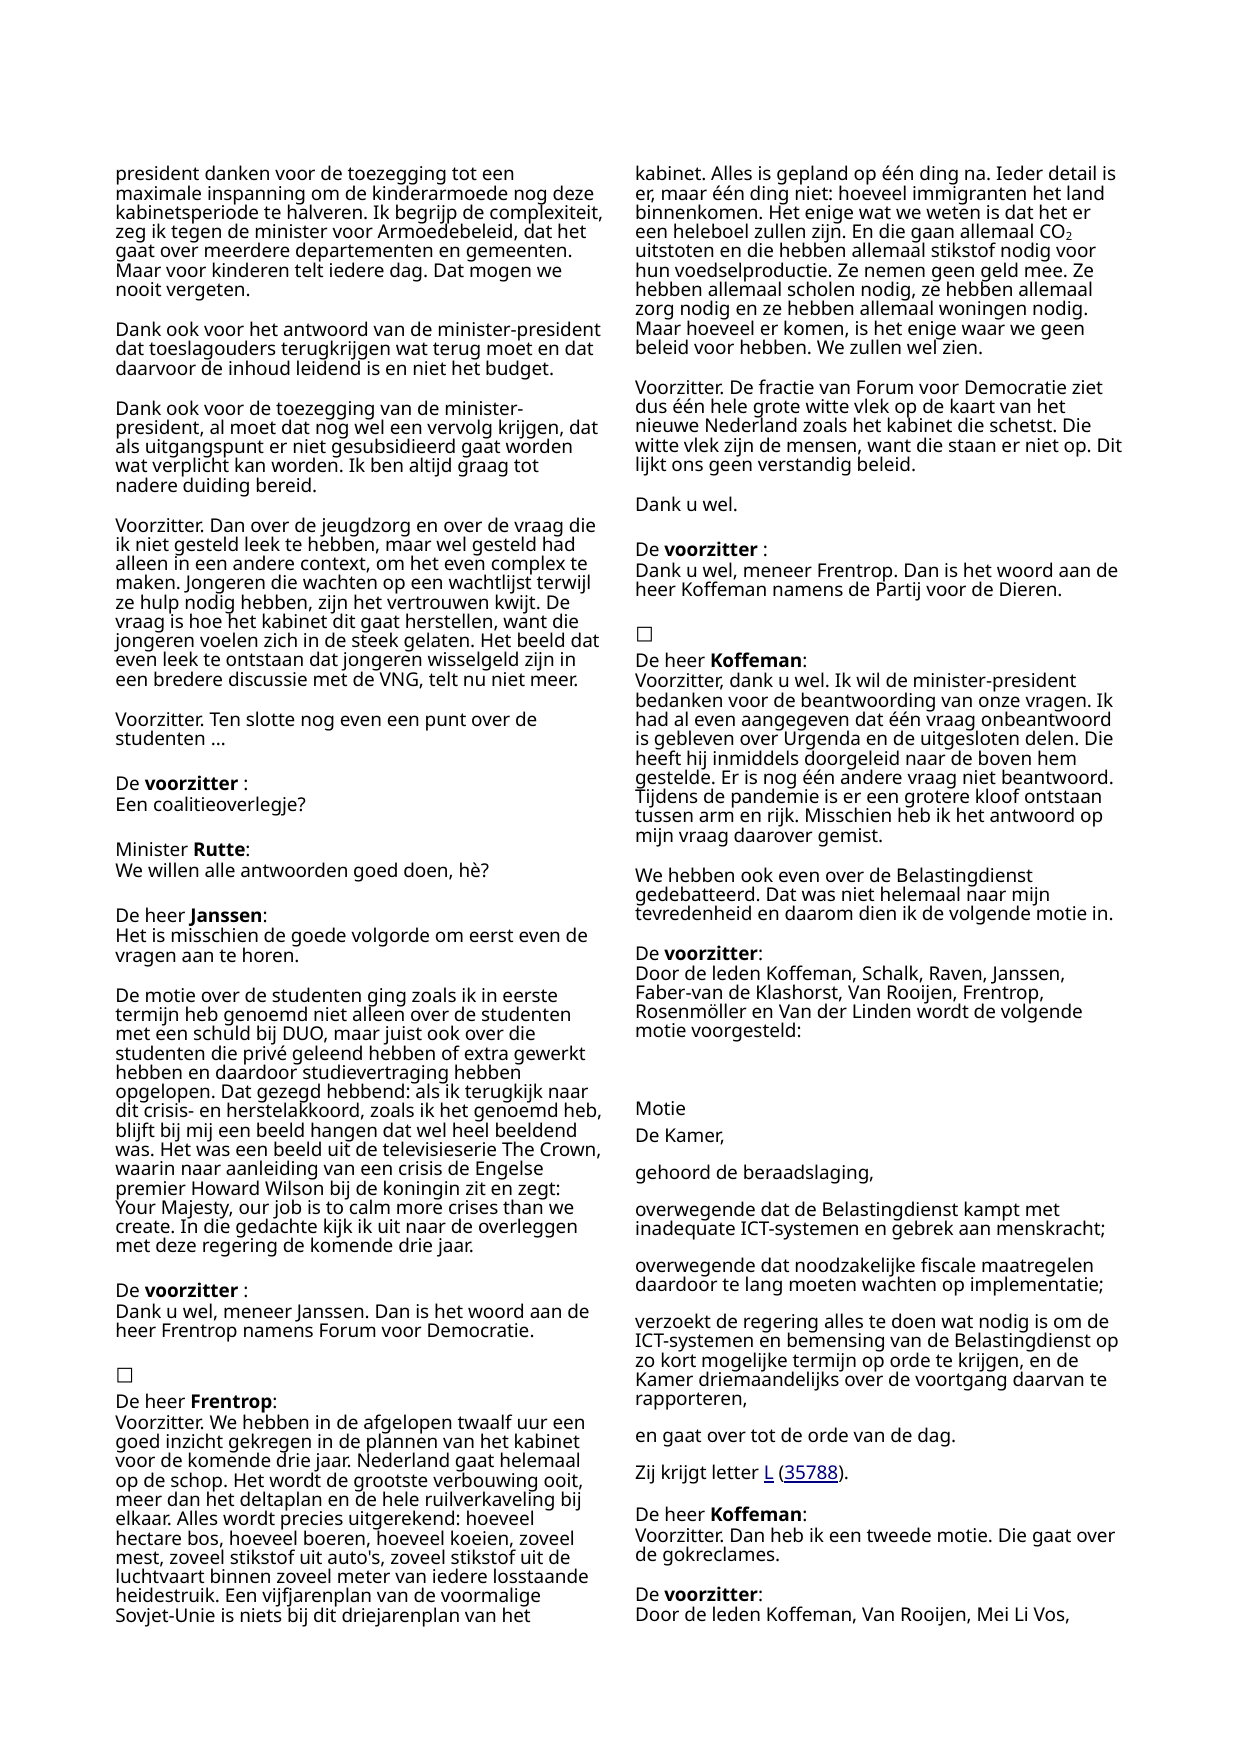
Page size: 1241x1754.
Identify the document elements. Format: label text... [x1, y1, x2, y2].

text en gaat over tot de orde van de dag. [635, 1427, 1125, 1446]
text Voorzitter. Ten slotte nog even een punt over de studenten … [115, 711, 605, 749]
text Voorzitter, dank u wel. Ik wil de minister-president bedanken voor de beantwoording van onze vragen. Ik had al even aangegeven dat één vraag onbeantwoord is gebleven over Urgenda en de uitgesloten delen. Die heeft hij inmiddels doorgeleid naar de boven hem gestelde. Er is nog één andere vraag niet beantwoord. Tijdens de pandemie is er een grotere kloof ontstaan tussen arm en rijk. Misschien heb ik het antwoord op mijn vraag daarover gemist. [635, 672, 1125, 846]
text Motie [635, 1095, 1125, 1121]
text Voorzitter. Dan over de jeugdzorg en over de vraag die ik niet gesteld leek te hebben, maar wel gesteld had alleen in een andere context, om het even complex te maken. Jongeren die wachten op een wachtlijst terwijl ze hulp nodig hebben, zijn het vertrouwen kwijt. De vraag is hoe het kabinet dit gaat herstellen, want die jongeren voelen zich in de steek gelaten. Het beeld dat even leek te ontstaan dat jongeren wisselgeld zijn in een bredere discussie met de VNG, telt nu niet meer. [115, 517, 605, 690]
text Dank ook voor de toezegging van de minister-president, al moet dat nog wel een vervolg krijgen, dat als uitgangspunt er niet gesubsidieerd gaat worden wat verplicht kan worden. Ik ben altijd graag tot nadere duiding bereid. [115, 399, 605, 496]
text Door de leden Koffeman, Schalk, Raven, Janssen, Faber-van de Klashorst, Van Rooijen, Frentrop, Rosenmöller en Van der Linden wordt de volgende motie voorgesteld: [635, 964, 1125, 1042]
text Door de leden Koffeman, Van Rooijen, Mei Li Vos, [635, 1606, 1125, 1625]
text ⬜ [115, 1362, 605, 1388]
text Een coalitieoverlegje? [115, 796, 605, 815]
text Dank ook voor het antwoord van de minister-president dat toeslagouders terugkrijgen wat terug moet en dat daarvoor de inhoud leidend is en niet het budget. [115, 321, 605, 379]
text De heer Koffeman: [635, 1501, 1125, 1527]
text De voorzitter : [115, 770, 605, 796]
text Voorzitter. De fractie van Forum voor Democratie ziet dus één hele grote witte vlek op de kaart van het nieuwe Nederland zoals het kabinet die schetst. Die witte vlek zijn de mensen, want die staan er niet op. Dit lijkt ons geen verstandig beleid. [635, 379, 1125, 475]
text De Kamer, [635, 1127, 1125, 1146]
text De voorzitter: [635, 945, 1125, 964]
text De motie over de studenten ging zoals ik in eerste termijn heb genoemd niet alleen over de studenten met een schuld bij DUO, maar juist ook over die studenten die privé geleend hebben of extra gewerkt hebben en daardoor studievertraging hebben opgelopen. Dat gezegd hebbend: als ik terugkijk naar dit crisis- en herstelakkoord, zoals ik het genoemd heb, blijft bij mij een beeld hangen dat wel heel beeldend was. Het was een beeld uit de televisieserie The Crown, waarin naar aanleiding van een crisis de Engelse premier Howard Wilson bij de koningin zit en zegt: Your Majesty, our job is to calm more crises than we create. In die gedachte kijk ik uit naar de overleggen met deze regering de komende drie jaar. [115, 987, 605, 1257]
text Minister Rutte: [115, 836, 605, 862]
text Dank u wel, meneer Frentrop. Dan is het woord aan de heer Koffeman namens de Partij voor de Dieren. [635, 562, 1125, 600]
text De heer Frentrop: [115, 1388, 605, 1414]
text De heer Koffeman: [635, 647, 1125, 672]
text overwegende dat de Belastingdienst kampt met inadequate ICT-systemen en gebrek aan menskracht; [635, 1201, 1125, 1239]
text overwegende dat noodzakelijke fiscale maatregelen daardoor te lang moeten wachten op implementatie; [635, 1257, 1125, 1295]
text president danken voor de toezegging tot een maximale inspanning om de kinderarmoede nog deze kabinetsperiode te halveren. Ik begrijp de complexiteit, zeg ik tegen de minister voor Armoedebeleid, dat het gaat over meerdere departementen en gemeenten. Maar voor kinderen telt iedere dag. Dat mogen we nooit vergeten. [115, 165, 605, 300]
text De heer Janssen: [115, 902, 605, 927]
text We willen alle antwoorden goed doen, hè? [115, 862, 605, 881]
text verzoekt de regering alles te doen wat nodig is om de ICT-systemen en bemensing van de Belastingdienst op zo kort mogelijke termijn op orde te krijgen, en de Kamer driemaandelijks over de voortgang daarvan te rapporteren, [635, 1313, 1125, 1409]
text De voorzitter : [115, 1277, 605, 1303]
text Voorzitter. Dan heb ik een tweede motie. Die gaat over de gokreclames. [635, 1527, 1125, 1566]
text Het is misschien de goede volgorde om eerst even de vragen aan te horen. [115, 927, 605, 966]
text ⬜ [635, 621, 1125, 647]
text De voorzitter : [635, 536, 1125, 562]
text Dank u wel, meneer Janssen. Dan is het woord aan de heer Frentrop namens Forum voor Democratie. [115, 1303, 605, 1342]
text Zij krijgt letter L (35788). [635, 1464, 1125, 1483]
text We hebben ook even over de Belastingdienst gedebatteerd. Dat was niet helemaal naar mijn tevredenheid en daarom dien ik de volgende motie in. [635, 867, 1125, 924]
text kabinet. Alles is gepland op één ding na. Ieder detail is er, maar één ding niet: hoeveel immigranten het land binnenkomen. Het enige wat we weten is dat het er een heleboel zullen zijn. En die gaan allemaal CO2 uitstoten en die hebben allemaal stikstof nodig voor hun voedselproductie. Ze nemen geen geld mee. Ze hebben allemaal scholen nodig, ze hebben allemaal zorg nodig en ze hebben allemaal woningen nodig. Maar hoeveel er komen, is het enige waar we geen beleid voor hebben. We zullen wel zien. [635, 165, 1125, 358]
text Voorzitter. We hebben in de afgelopen twaalf uur een goed inzicht gekregen in de plannen van het kabinet voor de komende drie jaar. Nederland gaat helemaal op de schop. Het wordt de grootste verbouwing ooit, meer dan het deltaplan en de hele ruilverkaveling bij elkaar. Alles wordt precies uitgerekend: hoeveel hectare bos, hoeveel boeren, hoeveel koeien, zoveel mest, zoveel stikstof uit auto's, zoveel stikstof uit de luchtvaart binnen zoveel meter van iedere losstaande heidestruik. Een vijfjarenplan van de voormalige Sovjet-Unie is niets bij dit driejarenplan van het [115, 1414, 605, 1626]
text gehoord de beraadslaging, [635, 1164, 1125, 1183]
text De voorzitter: [635, 1586, 1125, 1606]
text Dank u wel. [635, 496, 1125, 515]
